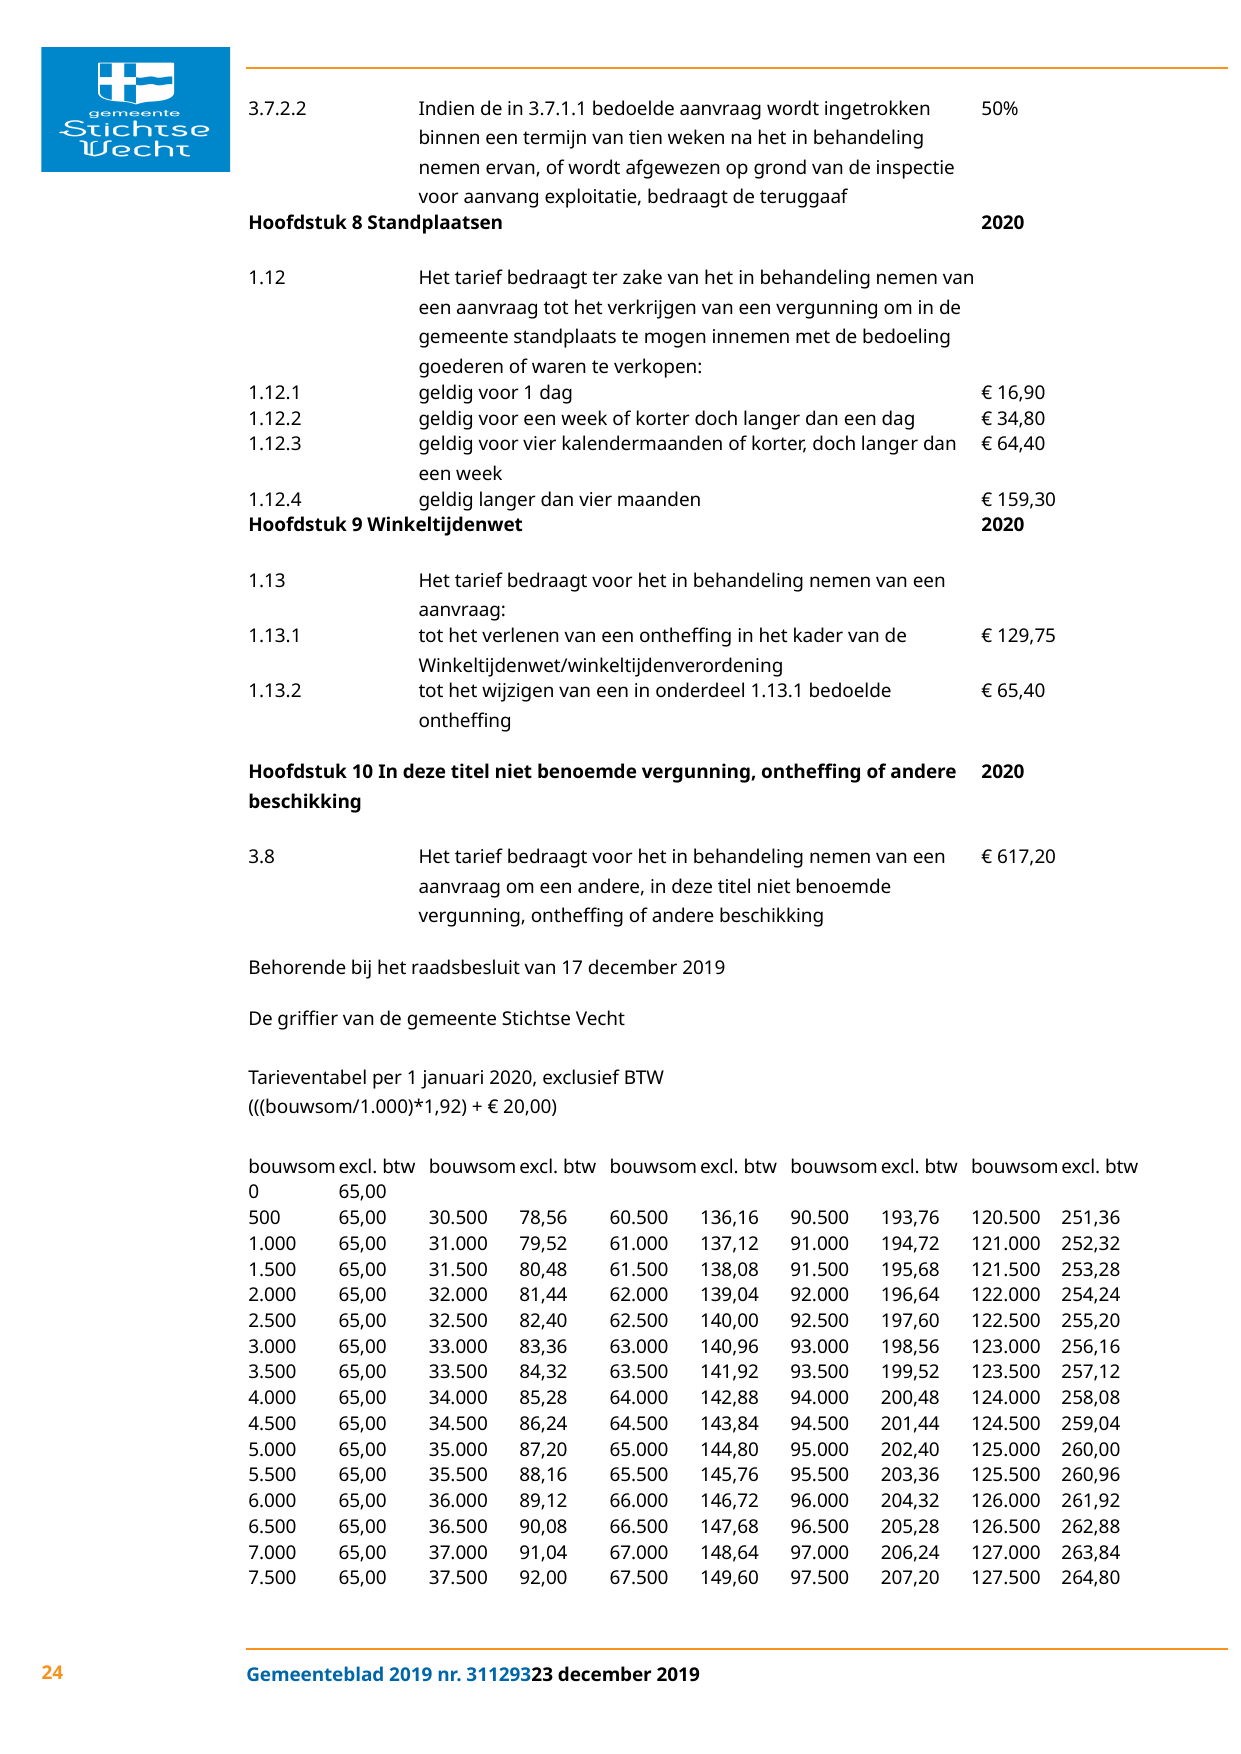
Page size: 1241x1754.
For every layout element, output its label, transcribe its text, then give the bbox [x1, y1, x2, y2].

table_cell 62.500 [609, 1307, 700, 1333]
table_cell 65,00 [338, 1539, 429, 1564]
table_cell 92,00 [519, 1565, 609, 1590]
table_cell 207,20 [881, 1565, 971, 1590]
table_cell 262,88 [1061, 1513, 1152, 1539]
table_cell 146,72 [700, 1488, 790, 1513]
table_cell 122.500 [971, 1307, 1061, 1333]
table_cell 67.000 [609, 1539, 700, 1564]
table_cell 91,04 [519, 1539, 609, 1564]
table_cell 7.000 [248, 1539, 338, 1564]
table_cell 143,84 [700, 1410, 790, 1436]
table_cell 63.500 [609, 1359, 700, 1384]
table_cell geldig langer dan vier maanden [418, 486, 981, 512]
table_cell 82,40 [519, 1307, 609, 1333]
table_cell [418, 733, 981, 758]
table_cell 92.500 [790, 1307, 881, 1333]
table_cell 65,00 [338, 1204, 429, 1230]
table_cell 123.500 [971, 1359, 1061, 1384]
table_cell 127.000 [971, 1539, 1061, 1564]
table_cell 92.000 [790, 1282, 881, 1307]
table_cell 2020 [981, 512, 1152, 567]
table_cell 83,36 [519, 1333, 609, 1359]
table_cell [981, 1006, 1152, 1031]
table_cell 65,00 [338, 1436, 429, 1462]
table_cell 90.500 [790, 1204, 881, 1230]
table_cell 3.8 [248, 844, 418, 928]
table_cell 200,48 [881, 1385, 971, 1410]
table_cell 2020 [981, 209, 1152, 264]
table_cell 1.12.2 [248, 405, 418, 431]
table_cell 121.500 [971, 1256, 1061, 1282]
table_cell 31.000 [429, 1230, 519, 1256]
table_cell 67.500 [609, 1565, 700, 1590]
table_cell 93.500 [790, 1359, 881, 1384]
table_cell 37.000 [429, 1539, 519, 1564]
table_cell 254,24 [1061, 1282, 1152, 1307]
table_cell 6.000 [248, 1488, 338, 1513]
table_cell 121.000 [971, 1230, 1061, 1256]
table_cell 34.000 [429, 1385, 519, 1410]
table_cell 61.000 [609, 1230, 700, 1256]
table_cell 205,28 [881, 1513, 971, 1539]
table_header bouwsom [429, 1153, 519, 1179]
table_cell 1.500 [248, 1256, 338, 1282]
table_cell 125.500 [971, 1462, 1061, 1487]
table_cell 196,64 [881, 1282, 971, 1307]
table_cell 34.500 [429, 1410, 519, 1436]
table_cell 4.000 [248, 1385, 338, 1410]
table_cell 253,28 [1061, 1256, 1152, 1282]
table_cell 2020 [981, 759, 1152, 843]
table_cell 194,72 [881, 1230, 971, 1256]
table_cell 1.13.1 [248, 622, 418, 677]
table_cell geldig voor een week of korter doch langer dan een dag [418, 405, 981, 431]
table_cell [418, 928, 981, 954]
table_cell 78,56 [519, 1204, 609, 1230]
table_cell [881, 1179, 971, 1204]
table_cell Hoofdstuk 10 In deze titel niet benoemde vergunning, ontheffing of andere beschikking [248, 759, 981, 843]
table_cell 91.500 [790, 1256, 881, 1282]
table_cell 65.500 [609, 1462, 700, 1487]
table_cell 65,00 [338, 1307, 429, 1333]
table_cell 65,00 [338, 1282, 429, 1307]
picture [99, 63, 135, 101]
table_header bouwsom [609, 1153, 700, 1179]
table_cell 203,36 [881, 1462, 971, 1487]
table_cell 255,20 [1061, 1307, 1152, 1333]
table_cell [418, 980, 981, 1006]
table_cell 61.500 [609, 1256, 700, 1282]
table_cell 137,12 [700, 1230, 790, 1256]
table_cell Hoofdstuk 8 Standplaatsen [248, 209, 981, 264]
table_cell 127.500 [971, 1565, 1061, 1590]
table_cell 64.500 [609, 1410, 700, 1436]
table_cell 93.000 [790, 1333, 881, 1359]
table_cell 136,16 [700, 1204, 790, 1230]
table_cell 65,00 [338, 1179, 429, 1204]
table_cell € 129,75 [981, 622, 1152, 677]
table_cell 193,76 [881, 1204, 971, 1230]
table_cell 87,20 [519, 1436, 609, 1462]
table_cell 85,28 [519, 1385, 609, 1410]
table_cell 202,40 [881, 1436, 971, 1462]
table_cell 1.12.1 [248, 379, 418, 405]
table_cell 206,24 [881, 1539, 971, 1564]
table_cell 120.500 [971, 1204, 1061, 1230]
table_cell 66.500 [609, 1513, 700, 1539]
table_cell 32.500 [429, 1307, 519, 1333]
table_cell 144,80 [700, 1436, 790, 1462]
table_header excl. btw [338, 1153, 429, 1179]
table_cell 50% [981, 95, 1152, 209]
table_cell 35.000 [429, 1436, 519, 1462]
table_cell 84,32 [519, 1359, 609, 1384]
table_cell 149,60 [700, 1565, 790, 1590]
table_cell 35.500 [429, 1462, 519, 1487]
table_cell [981, 567, 1152, 622]
table_cell 36.000 [429, 1488, 519, 1513]
table_cell 198,56 [881, 1333, 971, 1359]
table_cell € 159,30 [981, 486, 1152, 512]
table_cell [519, 1179, 609, 1204]
table_cell 80,48 [519, 1256, 609, 1282]
table_cell [971, 1179, 1061, 1204]
table_cell 33.500 [429, 1359, 519, 1384]
table_cell 259,04 [1061, 1410, 1152, 1436]
table_cell 124.500 [971, 1410, 1061, 1436]
table_cell 64.000 [609, 1385, 700, 1410]
table_cell € 65,40 [981, 678, 1152, 733]
table_cell [700, 1179, 790, 1204]
table_cell 260,96 [1061, 1462, 1152, 1487]
table_cell 3.7.2.2 [248, 95, 418, 209]
table_cell 1.13 [248, 567, 418, 622]
table_cell 94.500 [790, 1410, 881, 1436]
table_cell 65,00 [338, 1230, 429, 1256]
table_cell 140,96 [700, 1333, 790, 1359]
table_cell 251,36 [1061, 1204, 1152, 1230]
table_cell [1061, 1179, 1152, 1204]
table_cell 63.000 [609, 1333, 700, 1359]
table_cell 65,00 [338, 1410, 429, 1436]
table_cell Indien de in 3.7.1.1 bedoelde aanvraag wordt ingetrokken binnen een termijn van tien weken na het in behandeling nemen ervan, of wordt afgewezen op grond van de inspectie voor aanvang exploitatie, bedraagt de teruggaaf [418, 95, 981, 209]
table_cell [429, 1179, 519, 1204]
table_cell 1.13.2 [248, 678, 418, 733]
table_cell 260,00 [1061, 1436, 1152, 1462]
table_cell 256,16 [1061, 1333, 1152, 1359]
table_cell 142,88 [700, 1385, 790, 1410]
table_cell 257,12 [1061, 1359, 1152, 1384]
table_header excl. btw [1061, 1153, 1152, 1179]
table_cell 4.500 [248, 1410, 338, 1436]
table_cell 65,00 [338, 1333, 429, 1359]
table_cell 125.000 [971, 1436, 1061, 1462]
table_cell 65,00 [338, 1488, 429, 1513]
table_cell 1.12.3 [248, 431, 418, 486]
table_cell 261,92 [1061, 1488, 1152, 1513]
table_cell 62.000 [609, 1282, 700, 1307]
table_cell [248, 928, 418, 954]
table_header bouwsom [790, 1153, 881, 1179]
table_cell 81,44 [519, 1282, 609, 1307]
table_cell [981, 265, 1152, 379]
table_cell 96.000 [790, 1488, 881, 1513]
table_cell 138,08 [700, 1256, 790, 1282]
table_cell € 16,90 [981, 379, 1152, 405]
table_cell 97.500 [790, 1565, 881, 1590]
table_cell 140,00 [700, 1307, 790, 1333]
table_cell [981, 980, 1152, 1006]
table_cell 89,12 [519, 1488, 609, 1513]
table_cell 126.000 [971, 1488, 1061, 1513]
table_cell 65,00 [338, 1513, 429, 1539]
table_cell 95.000 [790, 1436, 881, 1462]
table_cell 86,24 [519, 1410, 609, 1436]
table_header excl. btw [519, 1153, 609, 1179]
table_cell [981, 733, 1152, 758]
table_cell 3.500 [248, 1359, 338, 1384]
picture [137, 63, 174, 103]
table_cell 79,52 [519, 1230, 609, 1256]
table_cell 263,84 [1061, 1539, 1152, 1564]
table_cell Behorende bij het raadsbesluit van 17 december 2019 [248, 954, 981, 980]
table_cell 252,32 [1061, 1230, 1152, 1256]
table_cell 97.000 [790, 1539, 881, 1564]
table_cell 199,52 [881, 1359, 971, 1384]
table_cell 1.12.4 [248, 486, 418, 512]
table_cell 94.000 [790, 1385, 881, 1410]
table_cell 36.500 [429, 1513, 519, 1539]
table_cell 124.000 [971, 1385, 1061, 1410]
table_cell 1.12 [248, 265, 418, 379]
table_cell 7.500 [248, 1565, 338, 1590]
table_cell 96.500 [790, 1513, 881, 1539]
table_cell tot het wijzigen van een in onderdeel 1.13.1 bedoelde ontheffing [418, 678, 981, 733]
table_cell 37.500 [429, 1565, 519, 1590]
table_cell 141,92 [700, 1359, 790, 1384]
table_cell Het tarief bedraagt voor het in behandeling nemen van een aanvraag om een andere, in deze titel niet benoemde vergunning, ontheffing of andere beschikking [418, 844, 981, 928]
table_header excl. btw [700, 1153, 790, 1179]
table_cell 30.500 [429, 1204, 519, 1230]
table_cell Het tarief bedraagt voor het in behandeling nemen van een aanvraag: [418, 567, 981, 622]
table_cell 6.500 [248, 1513, 338, 1539]
table_cell 147,68 [700, 1513, 790, 1539]
table_cell 31.500 [429, 1256, 519, 1282]
table_cell 5.500 [248, 1462, 338, 1487]
table_cell [248, 980, 418, 1006]
table_header bouwsom [248, 1153, 338, 1179]
table_cell 204,32 [881, 1488, 971, 1513]
table_cell 91.000 [790, 1230, 881, 1256]
table_cell 65,00 [338, 1256, 429, 1282]
table_cell 1.000 [248, 1230, 338, 1256]
table_header excl. btw [881, 1153, 971, 1179]
table_cell 126.500 [971, 1513, 1061, 1539]
text (((bouwsom/1.000)*1,92) + € 20,00) [248, 1094, 1152, 1119]
table_cell 65,00 [338, 1565, 429, 1590]
table_cell 66.000 [609, 1488, 700, 1513]
table_cell 65,00 [338, 1462, 429, 1487]
table_cell 95.500 [790, 1462, 881, 1487]
table_cell 90,08 [519, 1513, 609, 1539]
table_cell [248, 733, 418, 758]
table_cell 2.000 [248, 1282, 338, 1307]
table_cell 201,44 [881, 1410, 971, 1436]
table_cell 65,00 [338, 1385, 429, 1410]
table_cell 2.500 [248, 1307, 338, 1333]
table_cell € 617,20 [981, 844, 1152, 928]
table_cell 33.000 [429, 1333, 519, 1359]
table_cell 60.500 [609, 1204, 700, 1230]
table_cell De griffier van de gemeente Stichtse Vecht [248, 1006, 981, 1031]
table_cell Het tarief bedraagt ter zake van het in behandeling nemen van een aanvraag tot het verkrijgen van een vergunning om in de gemeente standplaats te mogen innemen met de bedoeling goederen of waren te verkopen: [418, 265, 981, 379]
table_cell 258,08 [1061, 1385, 1152, 1410]
table_cell geldig voor vier kalendermaanden of korter, doch langer dan een week [418, 431, 981, 486]
table_header bouwsom [971, 1153, 1061, 1179]
table_cell [790, 1179, 881, 1204]
table_cell 195,68 [881, 1256, 971, 1282]
table_cell 65.000 [609, 1436, 700, 1462]
text Tarieventabel per 1 januari 2020, exclusief BTW [248, 1064, 1152, 1090]
table_cell 3.000 [248, 1333, 338, 1359]
table_cell 32.000 [429, 1282, 519, 1307]
table_cell 88,16 [519, 1462, 609, 1487]
table_cell 500 [248, 1204, 338, 1230]
table_cell geldig voor 1 dag [418, 379, 981, 405]
table_cell 139,04 [700, 1282, 790, 1307]
table_cell 148,64 [700, 1539, 790, 1564]
table_cell 145,76 [700, 1462, 790, 1487]
table_cell 264,80 [1061, 1565, 1152, 1590]
table_cell 65,00 [338, 1359, 429, 1384]
table_cell 123.000 [971, 1333, 1061, 1359]
table_cell tot het verlenen van een ontheffing in het kader van de Winkeltijdenwet/winkeltijdenverordening [418, 622, 981, 677]
table_cell 197,60 [881, 1307, 971, 1333]
table_cell € 34,80 [981, 405, 1152, 431]
table_cell [609, 1179, 700, 1204]
table_cell 5.000 [248, 1436, 338, 1462]
table_cell € 64,40 [981, 431, 1152, 486]
table_cell [981, 954, 1152, 980]
table_cell [981, 928, 1152, 954]
table_cell Hoofdstuk 9 Winkeltijdenwet [248, 512, 981, 567]
table_cell 122.000 [971, 1282, 1061, 1307]
table_cell 0 [248, 1179, 338, 1204]
